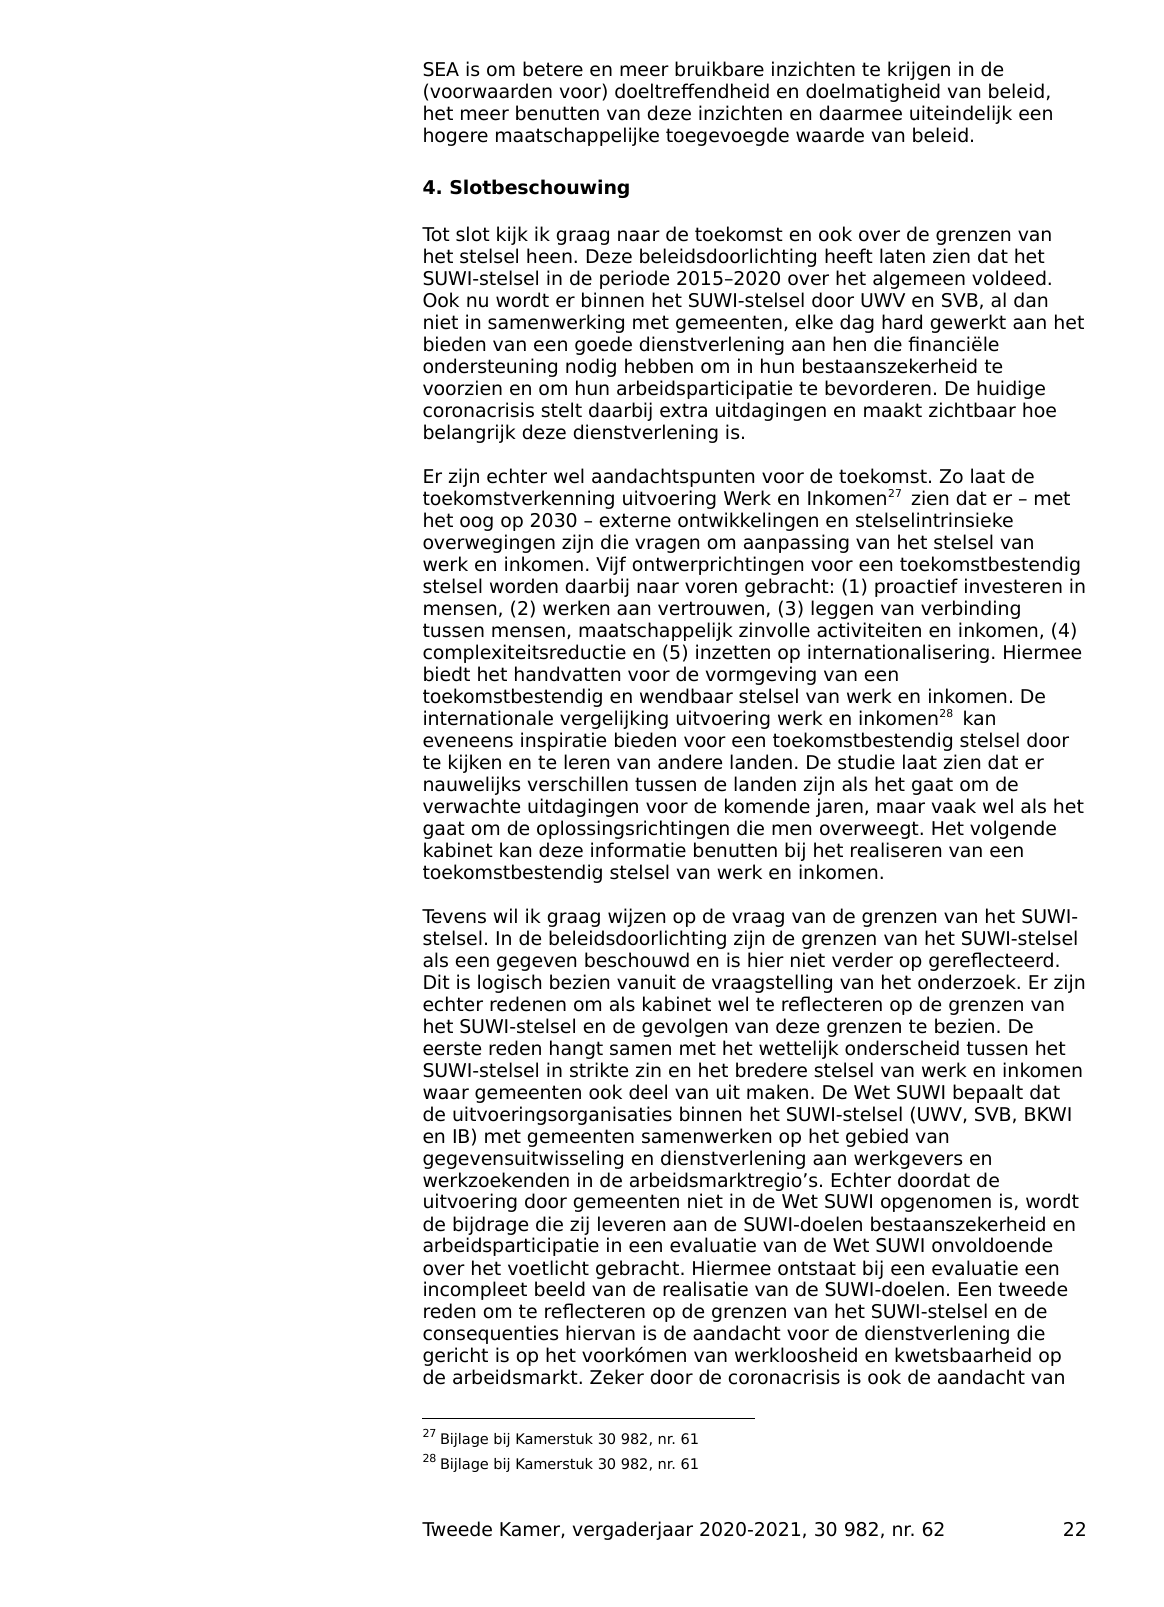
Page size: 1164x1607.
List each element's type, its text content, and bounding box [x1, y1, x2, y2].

text Bijlage bij Kamerstuk 30 982, nr. 61 [422, 1427, 1087, 1449]
text SEA is om betere en meer bruikbare inzichten te krijgen in de (voorwaarden voor) doeltreffendheid en doelmatigheid van beleid, het meer benutten van deze inzichten en daarmee uiteindelijk een hogere maatschappelijke toegevoegde waarde van beleid. [422, 59, 1087, 147]
text Tevens wil ik graag wijzen op de vraag van de grenzen van het SUWI-stelsel. In de beleidsdoorlichting zijn de grenzen van het SUWI-stelsel als een gegeven beschouwd en is hier niet verder op gereflecteerd. Dit is logisch bezien vanuit de vraagstelling van het onderzoek. Er zijn echter redenen om als kabinet wel te reflecteren op de grenzen van het SUWI-stelsel en de gevolgen van deze grenzen te bezien. De eerste reden hangt samen met het wettelijk onderscheid tussen het SUWI-stelsel in strikte zin en het bredere stelsel van werk en inkomen waar gemeenten ook deel van uit maken. De Wet SUWI bepaalt dat de uitvoeringsorganisaties binnen het SUWI-stelsel (UWV, SVB, BKWI en IB) met gemeenten samenwerken op het gebied van gegevensuitwisseling en dienstverlening aan werkgevers en werkzoekenden in de arbeidsmarktregio’s. Echter doordat de uitvoering door gemeenten niet in de Wet SUWI opgenomen is, wordt de bijdrage die zij leveren aan de SUWI-doelen bestaanszekerheid en arbeidsparticipatie in een evaluatie van de Wet SUWI onvoldoende over het voetlicht gebracht. Hiermee ontstaat bij een evaluatie een incompleet beeld van de realisatie van de SUWI-doelen. Een tweede reden om te reflecteren op de grenzen van het SUWI-stelsel en de consequenties hiervan is de aandacht voor de dienstverlening die gericht is op het voorkómen van werkloosheid en kwetsbaarheid op de arbeidsmarkt. Zeker door de coronacrisis is ook de aandacht van [422, 906, 1087, 1389]
text Bijlage bij Kamerstuk 30 982, nr. 61 [422, 1452, 1087, 1474]
subtitle 4. Slotbeschouwing [422, 177, 1087, 199]
text Tot slot kijk ik graag naar de toekomst en ook over de grenzen van het stelsel heen. Deze beleidsdoorlichting heeft laten zien dat het SUWI-stelsel in de periode 2015–2020 over het algemeen voldeed. Ook nu wordt er binnen het SUWI-stelsel door UWV en SVB, al dan niet in samenwerking met gemeenten, elke dag hard gewerkt aan het bieden van een goede dienstverlening aan hen die financiële ondersteuning nodig hebben om in hun bestaanszekerheid te voorzien en om hun arbeidsparticipatie te bevorderen. De huidige coronacrisis stelt daarbij extra uitdagingen en maakt zichtbaar hoe belangrijk deze dienstverlening is. [422, 224, 1087, 444]
text Er zijn echter wel aandachtspunten voor de toekomst. Zo laat de toekomstverkenning uitvoering Werk en Inkomen zien dat er – met het oog op 2030 – externe ontwikkelingen en stelselintrinsieke overwegingen zijn die vragen om aanpassing van het stelsel van werk en inkomen. Vijf ontwerprichtingen voor een toekomstbestendig stelsel worden daarbij naar voren gebracht: (1) proactief investeren in mensen, (2) werken aan vertrouwen, (3) leggen van verbinding tussen mensen, maatschappelijk zinvolle activiteiten en inkomen, (4) complexiteitsreductie en (5) inzetten op internationalisering. Hiermee biedt het handvatten voor de vormgeving van een toekomstbestendig en wendbaar stelsel van werk en inkomen. De internationale vergelijking uitvoering werk en inkomen kan eveneens inspiratie bieden voor een toekomstbestendig stelsel door te kijken en te leren van andere landen. De studie laat zien dat er nauwelijks verschillen tussen de landen zijn als het gaat om de verwachte uitdagingen voor de komende jaren, maar vaak wel als het gaat om de oplossingsrichtingen die men overweegt. Het volgende kabinet kan deze informatie benutten bij het realiseren van een toekomstbestendig stelsel van werk en inkomen. [422, 466, 1087, 883]
